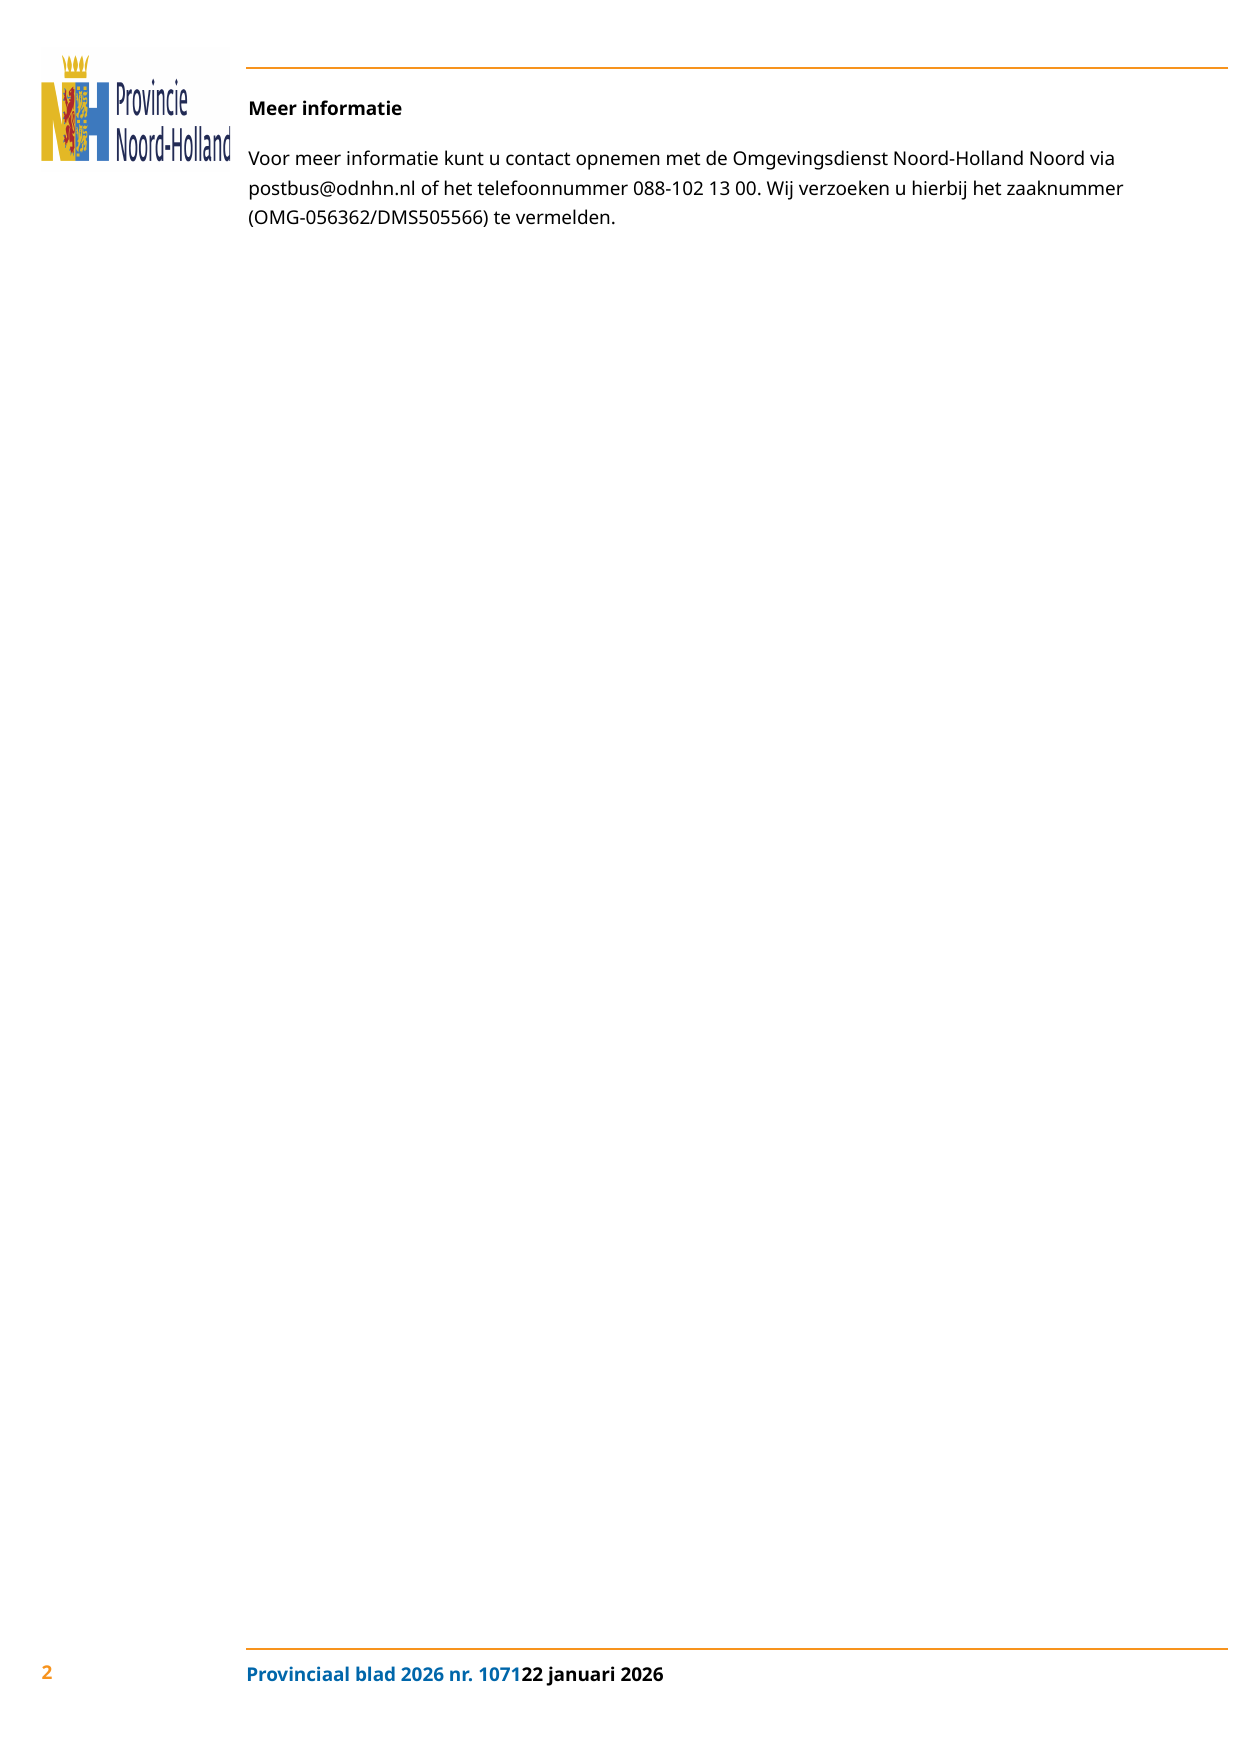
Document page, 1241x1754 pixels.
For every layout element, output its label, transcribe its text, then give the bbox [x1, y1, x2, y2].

text Meer informatie [248, 95, 1152, 121]
text Voor meer informatie kunt u contact opnemen met de Omgevingsdienst Noord-Holland Noord via postbus@odnhn.nl of het telefoonnummer 088-102 13 00. Wij verzoeken u hierbij het zaaknummer (OMG-056362/DMS505566) te vermelden. [248, 145, 1152, 230]
picture [41, 47, 231, 172]
